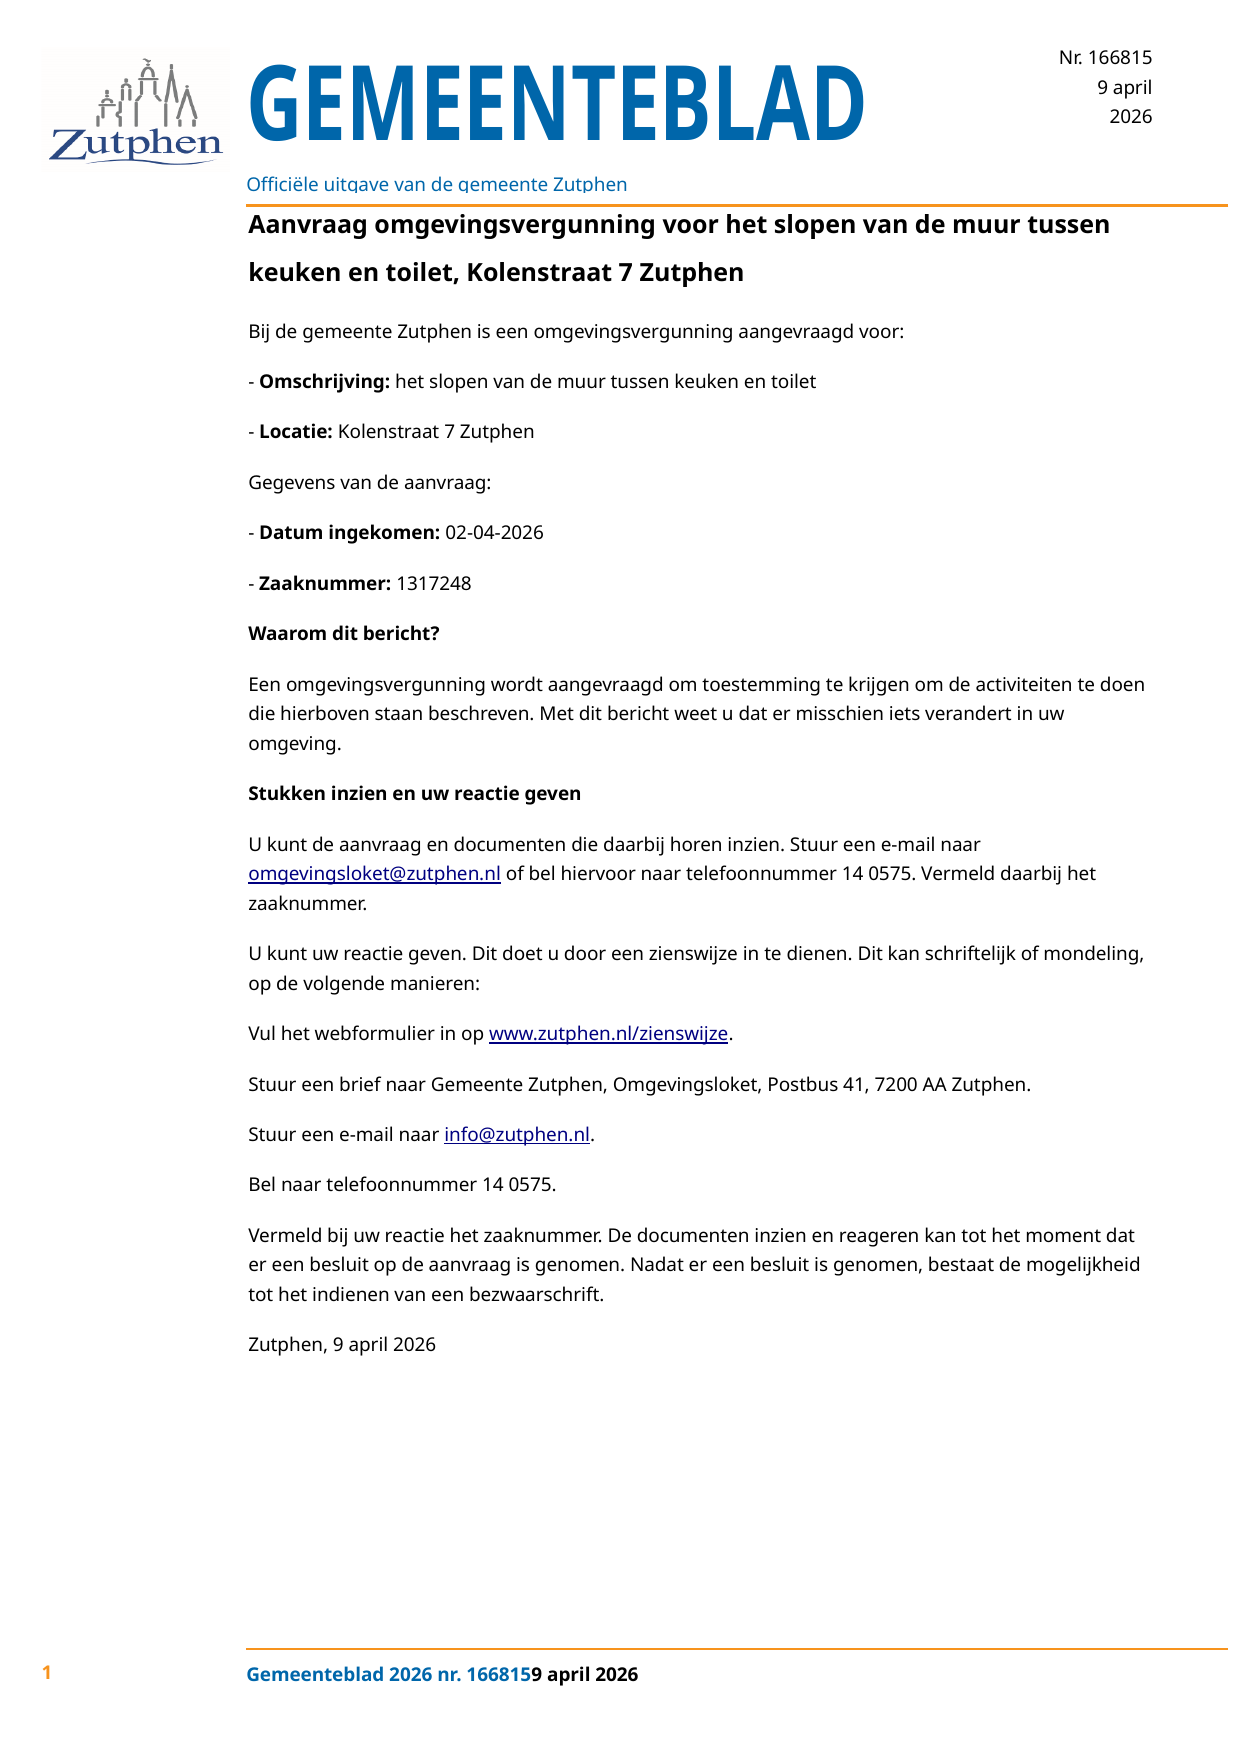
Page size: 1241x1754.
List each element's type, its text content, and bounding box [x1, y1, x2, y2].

text Stuur een brief naar Gemeente Zutphen, Omgevingsloket, Postbus 41, 7200 AA Zutphen. [248, 1071, 1152, 1097]
text - Omschrijving: het slopen van de muur tussen keuken en toilet [248, 368, 1152, 394]
text Een omgevingsvergunning wordt aangevraagd om toestemming te krijgen om de activiteiten te doen die hierboven staan beschreven. Met dit bericht weet u dat er misschien iets verandert in uw omgeving. [248, 671, 1152, 756]
text Gegevens van de aanvraag: [248, 469, 1152, 495]
text Waarom dit bericht? [248, 620, 1152, 646]
text U kunt de aanvraag en documenten die daarbij horen inzien. Stuur een e-mail naar omgevingsloket@zutphen.nl of bel hiervoor naar telefoonnummer 14 0575. Vermeld daarbij het zaaknummer. [248, 831, 1152, 916]
text Bel naar telefoonnummer 14 0575. [248, 1172, 1152, 1197]
text Aanvraag omgevingsvergunning voor het slopen van de muur tussen keuken en toilet, Kolenstraat 7 Zutphen [248, 207, 1152, 288]
text - Zaaknummer: 1317248 [248, 570, 1152, 596]
text Zutphen, 9 april 2026 [248, 1332, 1152, 1357]
text Stukken inzien en uw reactie geven [248, 780, 1152, 806]
text - Locatie: Kolenstraat 7 Zutphen [248, 419, 1152, 444]
text Vul het webformulier in op www.zutphen.nl/zienswijze. [248, 1020, 1152, 1046]
picture [41, 47, 231, 172]
text U kunt uw reactie geven. Dit doet u door een zienswijze in te dienen. Dit kan schriftelijk of mondeling, op de volgende manieren: [248, 940, 1152, 996]
text Bij de gemeente Zutphen is een omgevingsvergunning aangevraagd voor: [248, 318, 1152, 344]
text Stuur een e-mail naar info@zutphen.nl. [248, 1121, 1152, 1147]
text Vermeld bij uw reactie het zaaknummer. De documenten inzien en reageren kan tot het moment dat er een besluit op de aanvraag is genomen. Nadat er een besluit is genomen, bestaat de mogelijkheid tot het indienen van een bezwaarschrift. [248, 1222, 1152, 1307]
text - Datum ingekomen: 02-04-2026 [248, 519, 1152, 545]
